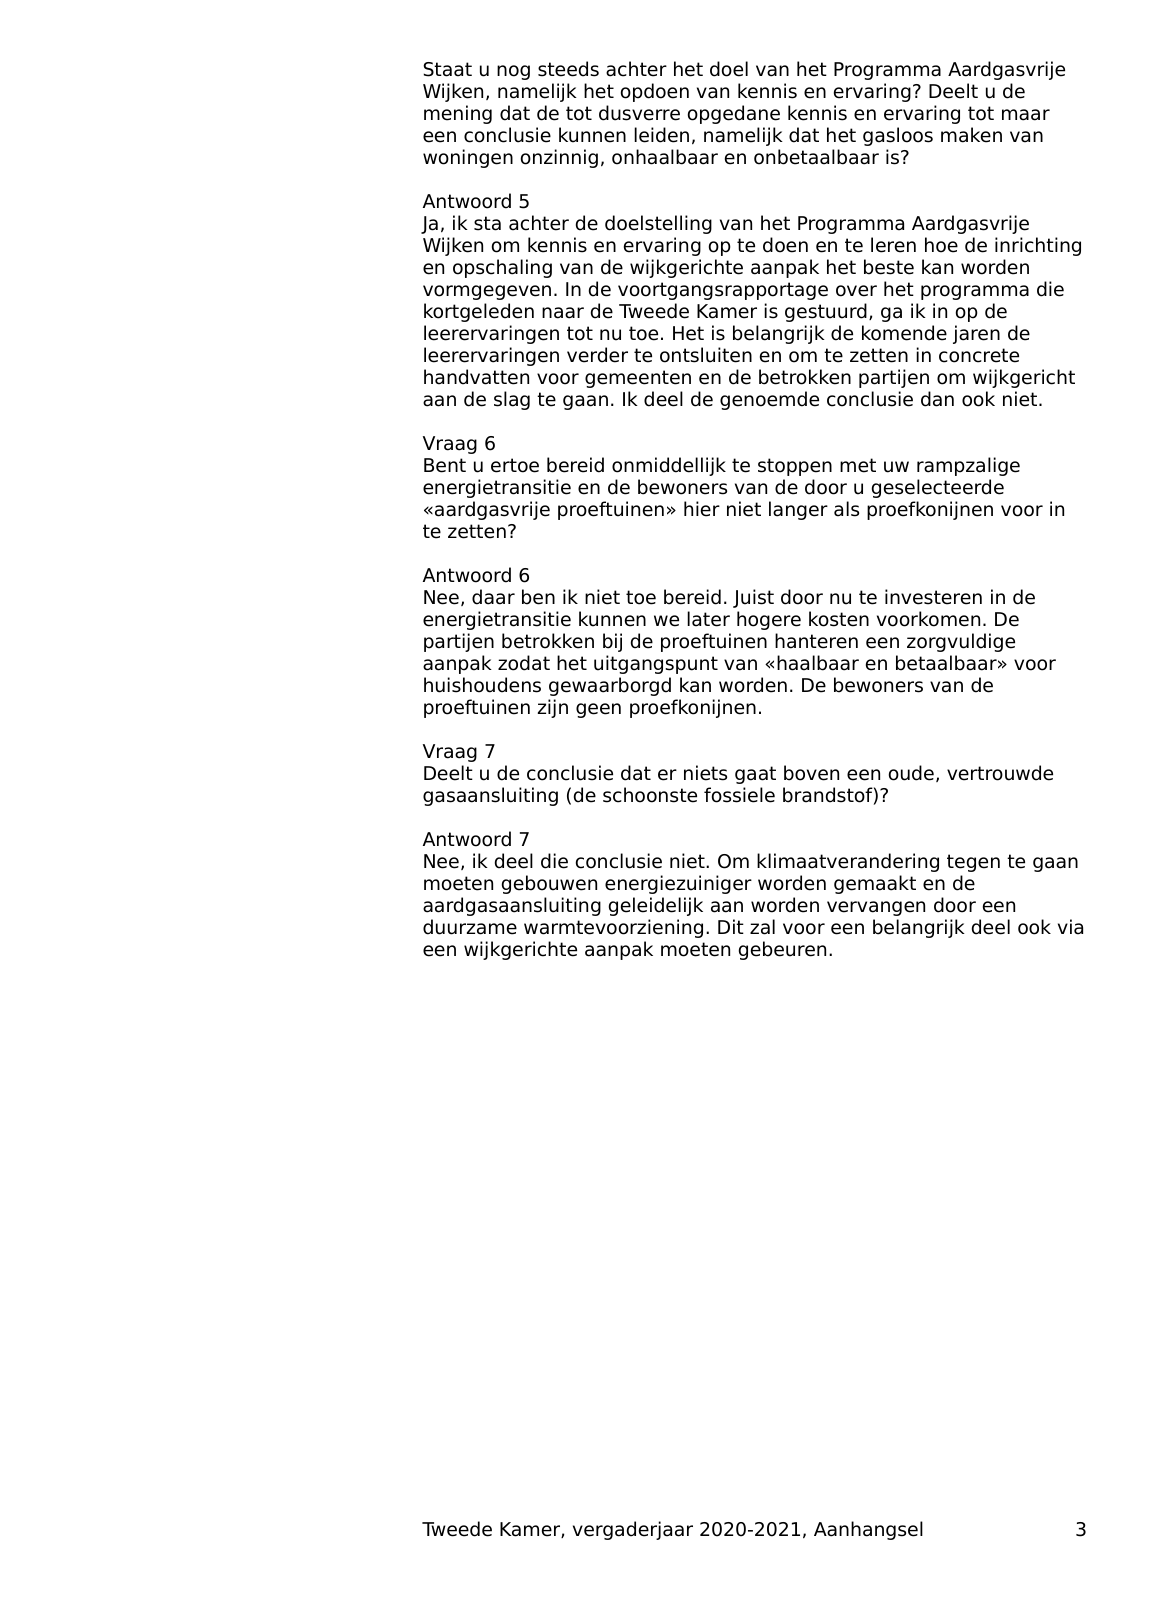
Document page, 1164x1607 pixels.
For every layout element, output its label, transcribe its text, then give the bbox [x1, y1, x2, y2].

text Antwoord 6 [422, 565, 1087, 587]
text Nee, daar ben ik niet toe bereid. Juist door nu te investeren in de energietransitie kunnen we later hogere kosten voorkomen. De partijen betrokken bij de proeftuinen hanteren een zorgvuldige aanpak zodat het uitgangspunt van «haalbaar en betaalbaar» voor huishoudens gewaarborgd kan worden. De bewoners van de proeftuinen zijn geen proefkonijnen. [422, 587, 1087, 719]
text Vraag 6 [422, 433, 1087, 455]
text Vraag 7 [422, 741, 1087, 763]
text Antwoord 7 [422, 829, 1087, 851]
text Antwoord 5 [422, 191, 1087, 213]
text Staat u nog steeds achter het doel van het Programma Aardgasvrije Wijken, namelijk het opdoen van kennis en ervaring? Deelt u de mening dat de tot dusverre opgedane kennis en ervaring tot maar een conclusie kunnen leiden, namelijk dat het gasloos maken van woningen onzinnig, onhaalbaar en onbetaalbaar is? [422, 59, 1087, 169]
text Nee, ik deel die conclusie niet. Om klimaatverandering tegen te gaan moeten gebouwen energiezuiniger worden gemaakt en de aardgasaansluiting geleidelijk aan worden vervangen door een duurzame warmtevoorziening. Dit zal voor een belangrijk deel ook via een wijkgerichte aanpak moeten gebeuren. [422, 851, 1087, 961]
text Bent u ertoe bereid onmiddellijk te stoppen met uw rampzalige energietransitie en de bewoners van de door u geselecteerde «aardgasvrije proeftuinen» hier niet langer als proefkonijnen voor in te zetten? [422, 455, 1087, 543]
text Ja, ik sta achter de doelstelling van het Programma Aardgasvrije Wijken om kennis en ervaring op te doen en te leren hoe de inrichting en opschaling van de wijkgerichte aanpak het beste kan worden vormgegeven. In de voortgangsrapportage over het programma die kortgeleden naar de Tweede Kamer is gestuurd, ga ik in op de leerervaringen tot nu toe. Het is belangrijk de komende jaren de leerervaringen verder te ontsluiten en om te zetten in concrete handvatten voor gemeenten en de betrokken partijen om wijkgericht aan de slag te gaan. Ik deel de genoemde conclusie dan ook niet. [422, 213, 1087, 411]
text Deelt u de conclusie dat er niets gaat boven een oude, vertrouwde gasaansluiting (de schoonste fossiele brandstof)? [422, 763, 1087, 807]
